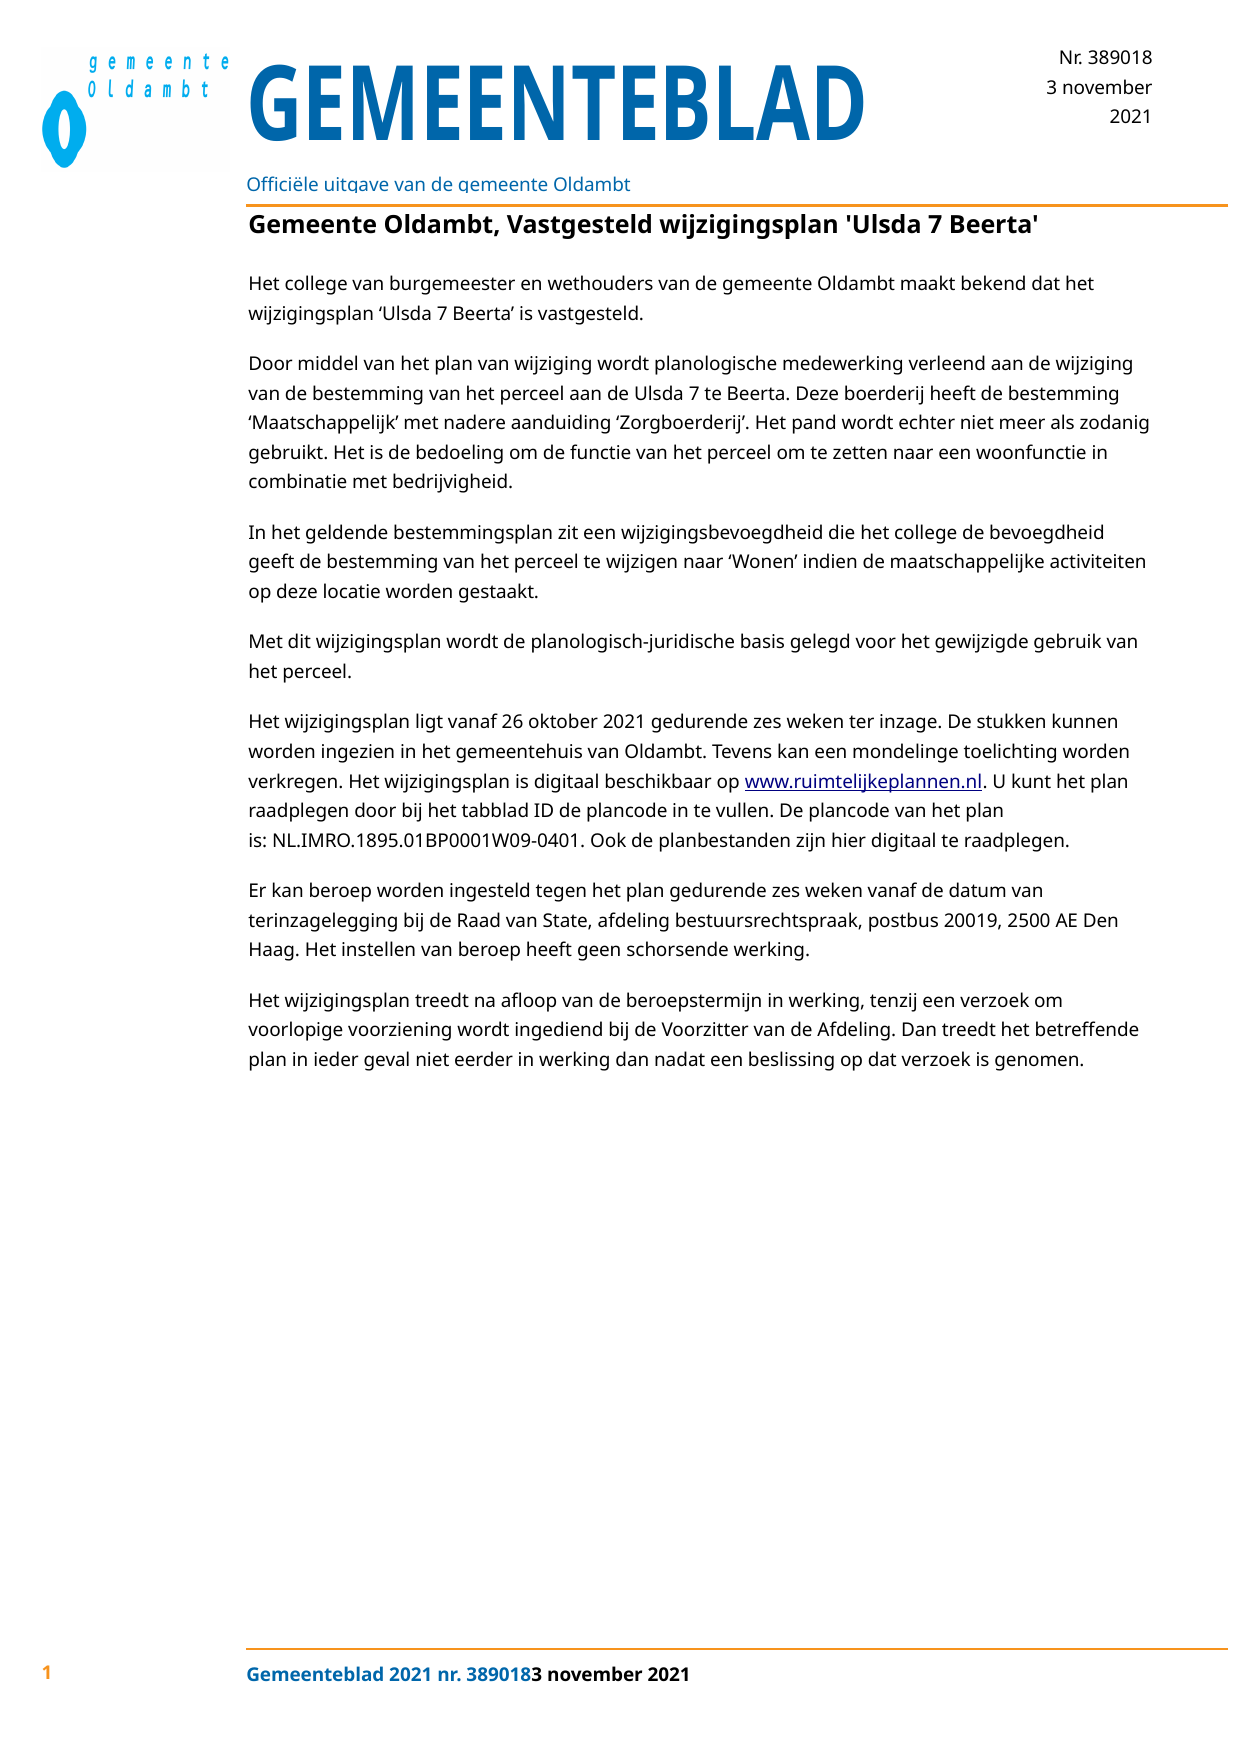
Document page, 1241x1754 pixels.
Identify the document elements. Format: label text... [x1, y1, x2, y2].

text Er kan beroep worden ingesteld tegen het plan gedurende zes weken vanaf de datum van terinzagelegging bij de Raad van State, afdeling bestuursrechtspraak, postbus 20019, 2500 AE Den Haag. Het instellen van beroep heeft geen schorsende werking. [248, 877, 1152, 962]
text Het wijzigingsplan treedt na afloop van de beroepstermijn in werking, tenzij een verzoek om voorlopige voorziening wordt ingediend bij de Voorzitter van de Afdeling. Dan treedt het betreffende plan in ieder geval niet eerder in werking dan nadat een beslissing op dat verzoek is genomen. [248, 987, 1152, 1072]
text Met dit wijzigingsplan wordt de planologisch-juridische basis gelegd voor het gewijzigde gebruik van het perceel. [248, 629, 1152, 684]
text Gemeente Oldambt, Vastgesteld wijzigingsplan 'Ulsda 7 Beerta' [248, 207, 1152, 241]
text Het wijzigingsplan ligt vanaf 26 oktober 2021 gedurende zes weken ter inzage. De stukken kunnen worden ingezien in het gemeentehuis van Oldambt. Tevens kan een mondelinge toelichting worden verkregen. Het wijzigingsplan is digitaal beschikbaar op www.ruimtelijkeplannen.nl. U kunt het plan raadplegen door bij het tabblad ID de plancode in te vullen. De plancode van het plan is: NL.IMRO.1895.01BP0001W09-0401. Ook de planbestanden zijn hier digitaal te raadplegen. [248, 709, 1152, 853]
text Het college van burgemeester en wethouders van de gemeente Oldambt maakt bekend dat het wijzigingsplan ‘Ulsda 7 Beerta’ is vastgesteld. [248, 270, 1152, 326]
text Door middel van het plan van wijziging wordt planologische medewerking verleend aan de wijziging van de bestemming van het perceel aan de Ulsda 7 te Beerta. Deze boerderij heeft de bestemming ‘Maatschappelijk’ met nadere aanduiding ‘Zorgboerderij’. Het pand wordt echter niet meer als zodanig gebruikt. Het is de bedoeling om de functie van het perceel om te zetten naar een woonfunctie in combinatie met bedrijvigheid. [248, 350, 1152, 494]
text In het geldende bestemmingsplan zit een wijzigingsbevoegdheid die het college de bevoegdheid geeft de bestemming van het perceel te wijzigen naar ‘Wonen’ indien de maatschappelijke activiteiten op deze locatie worden gestaakt. [248, 519, 1152, 604]
picture [41, 47, 231, 172]
